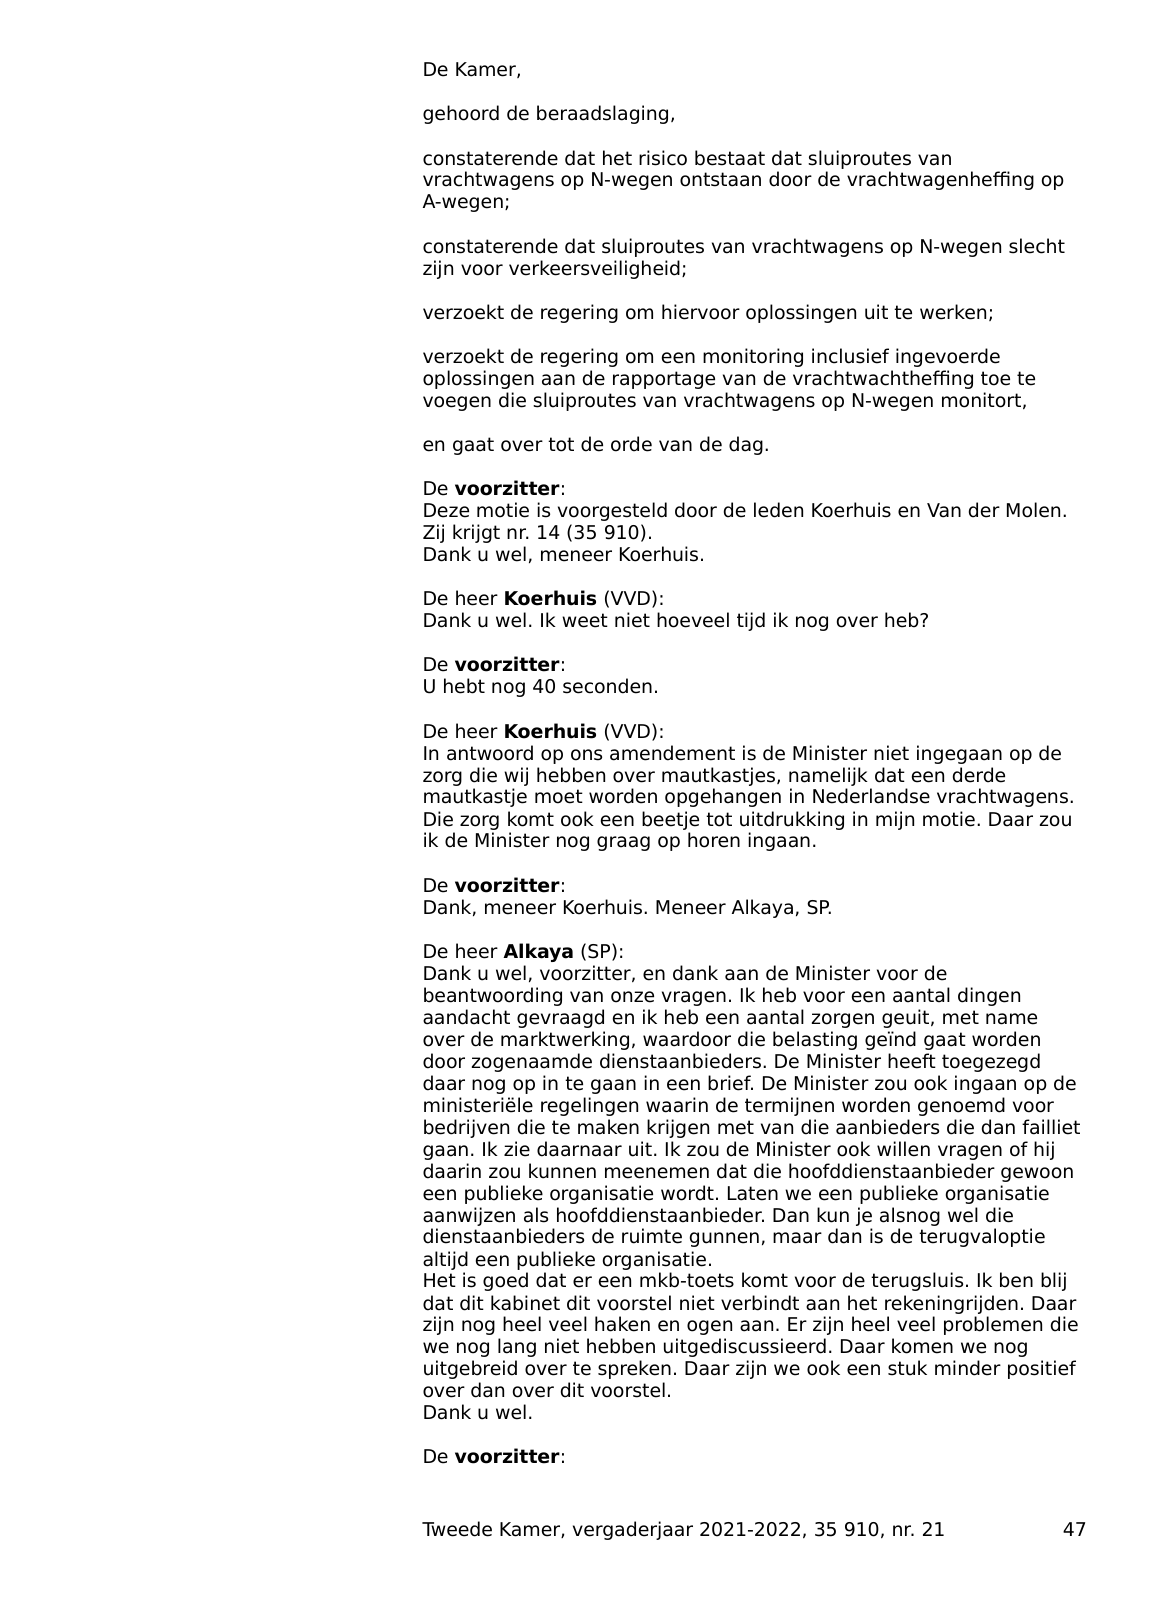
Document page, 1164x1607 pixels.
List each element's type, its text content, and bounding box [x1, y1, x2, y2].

text Dank u wel, meneer Koerhuis. [422, 544, 1087, 566]
text U hebt nog 40 seconden. [422, 676, 1087, 698]
text De voorzitter: [422, 654, 1087, 676]
text Dank u wel, voorzitter, en dank aan de Minister voor de beantwoording van onze vragen. Ik heb voor een aantal dingen aandacht gevraagd en ik heb een aantal zorgen geuit, met name over de marktwerking, waardoor die belasting geïnd gaat worden door zogenaamde dienstaanbieders. De Minister heeft toegezegd daar nog op in te gaan in een brief. De Minister zou ook ingaan op de ministeriële regelingen waarin de termijnen worden genoemd voor bedrijven die te maken krijgen met van die aanbieders die dan failliet gaan. Ik zie daarnaar uit. Ik zou de Minister ook willen vragen of hij daarin zou kunnen meenemen dat die hoofddienstaanbieder gewoon een publieke organisatie wordt. Laten we een publieke organisatie aanwijzen als hoofddienstaanbieder. Dan kun je alsnog wel die dienstaanbieders de ruimte gunnen, maar dan is de terugvaloptie altijd een publieke organisatie. [422, 963, 1087, 1270]
text Dank u wel. [422, 1402, 1087, 1424]
text constaterende dat sluiproutes van vrachtwagens op N-wegen slecht zijn voor verkeersveiligheid; [422, 236, 1087, 279]
text Zij krijgt nr. 14 (35 910). [422, 522, 1087, 544]
text In antwoord op ons amendement is de Minister niet ingegaan op de zorg die wij hebben over mautkastjes, namelijk dat een derde mautkastje moet worden opgehangen in Nederlandse vrachtwagens. Die zorg komt ook een beetje tot uitdrukking in mijn motie. Daar zou ik de Minister nog graag op horen ingaan. [422, 742, 1087, 852]
text en gaat over tot de orde van de dag. [422, 434, 1087, 456]
text De voorzitter: [422, 874, 1087, 897]
text De Kamer, [422, 59, 1087, 81]
text constaterende dat het risico bestaat dat sluiproutes van vrachtwagens op N-wegen ontstaan door de vrachtwagenheffing op A-wegen; [422, 147, 1087, 213]
text gehoord de beraadslaging, [422, 103, 1087, 125]
text De voorzitter: [422, 478, 1087, 500]
text Dank, meneer Koerhuis. Meneer Alkaya, SP. [422, 897, 1087, 918]
text verzoekt de regering om een monitoring inclusief ingevoerde oplossingen aan de rapportage van de vrachtwachtheffing toe te voegen die sluiproutes van vrachtwagens op N-wegen monitort, [422, 346, 1087, 412]
text De heer Koerhuis (VVD): [422, 588, 1087, 610]
text Het is goed dat er een mkb-toets komt voor de terugsluis. Ik ben blij dat dit kabinet dit voorstel niet verbindt aan het rekeningrijden. Daar zijn nog heel veel haken en ogen aan. Er zijn heel veel problemen die we nog lang niet hebben uitgediscussieerd. Daar komen we nog uitgebreid over te spreken. Daar zijn we ook een stuk minder positief over dan over dit voorstel. [422, 1270, 1087, 1402]
text Dank u wel. Ik weet niet hoeveel tijd ik nog over heb? [422, 610, 1087, 632]
text De voorzitter: [422, 1446, 1087, 1468]
text verzoekt de regering om hiervoor oplossingen uit te werken; [422, 302, 1087, 324]
text Deze motie is voorgesteld door de leden Koerhuis en Van der Molen. [422, 500, 1087, 522]
text De heer Alkaya (SP): [422, 941, 1087, 963]
text De heer Koerhuis (VVD): [422, 721, 1087, 742]
